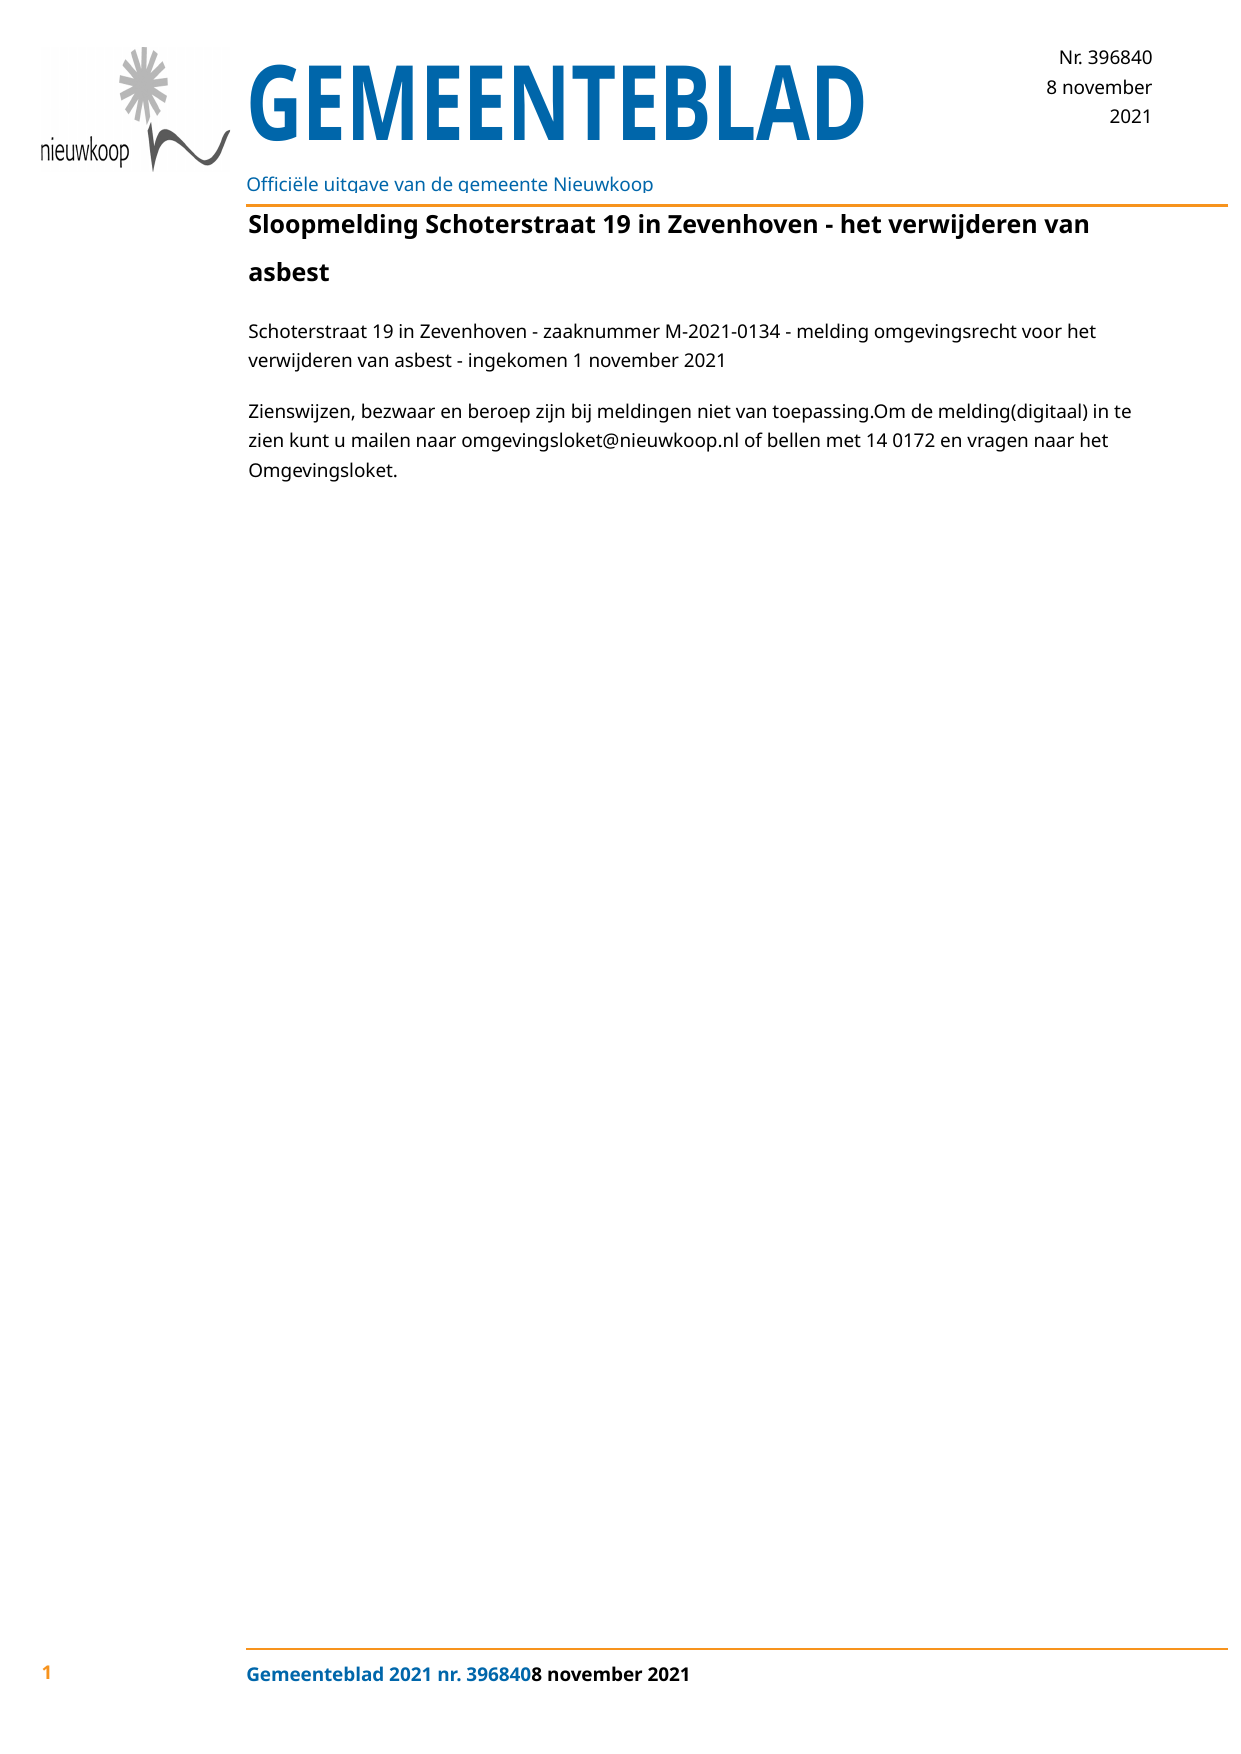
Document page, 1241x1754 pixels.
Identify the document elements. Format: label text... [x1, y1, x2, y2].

text Sloopmelding Schoterstraat 19 in Zevenhoven - het verwijderen van asbest [248, 207, 1152, 288]
picture [41, 47, 231, 172]
text Zienswijzen, bezwaar en beroep zijn bij meldingen niet van toepassing.Om de melding(digitaal) in te zien kunt u mailen naar omgevingsloket@nieuwkoop.nl of bellen met 14 0172 en vragen naar het Omgevingsloket. [248, 398, 1152, 483]
text Schoterstraat 19 in Zevenhoven - zaaknummer M-2021-0134 - melding omgevingsrecht voor het verwijderen van asbest - ingekomen 1 november 2021 [248, 318, 1152, 373]
